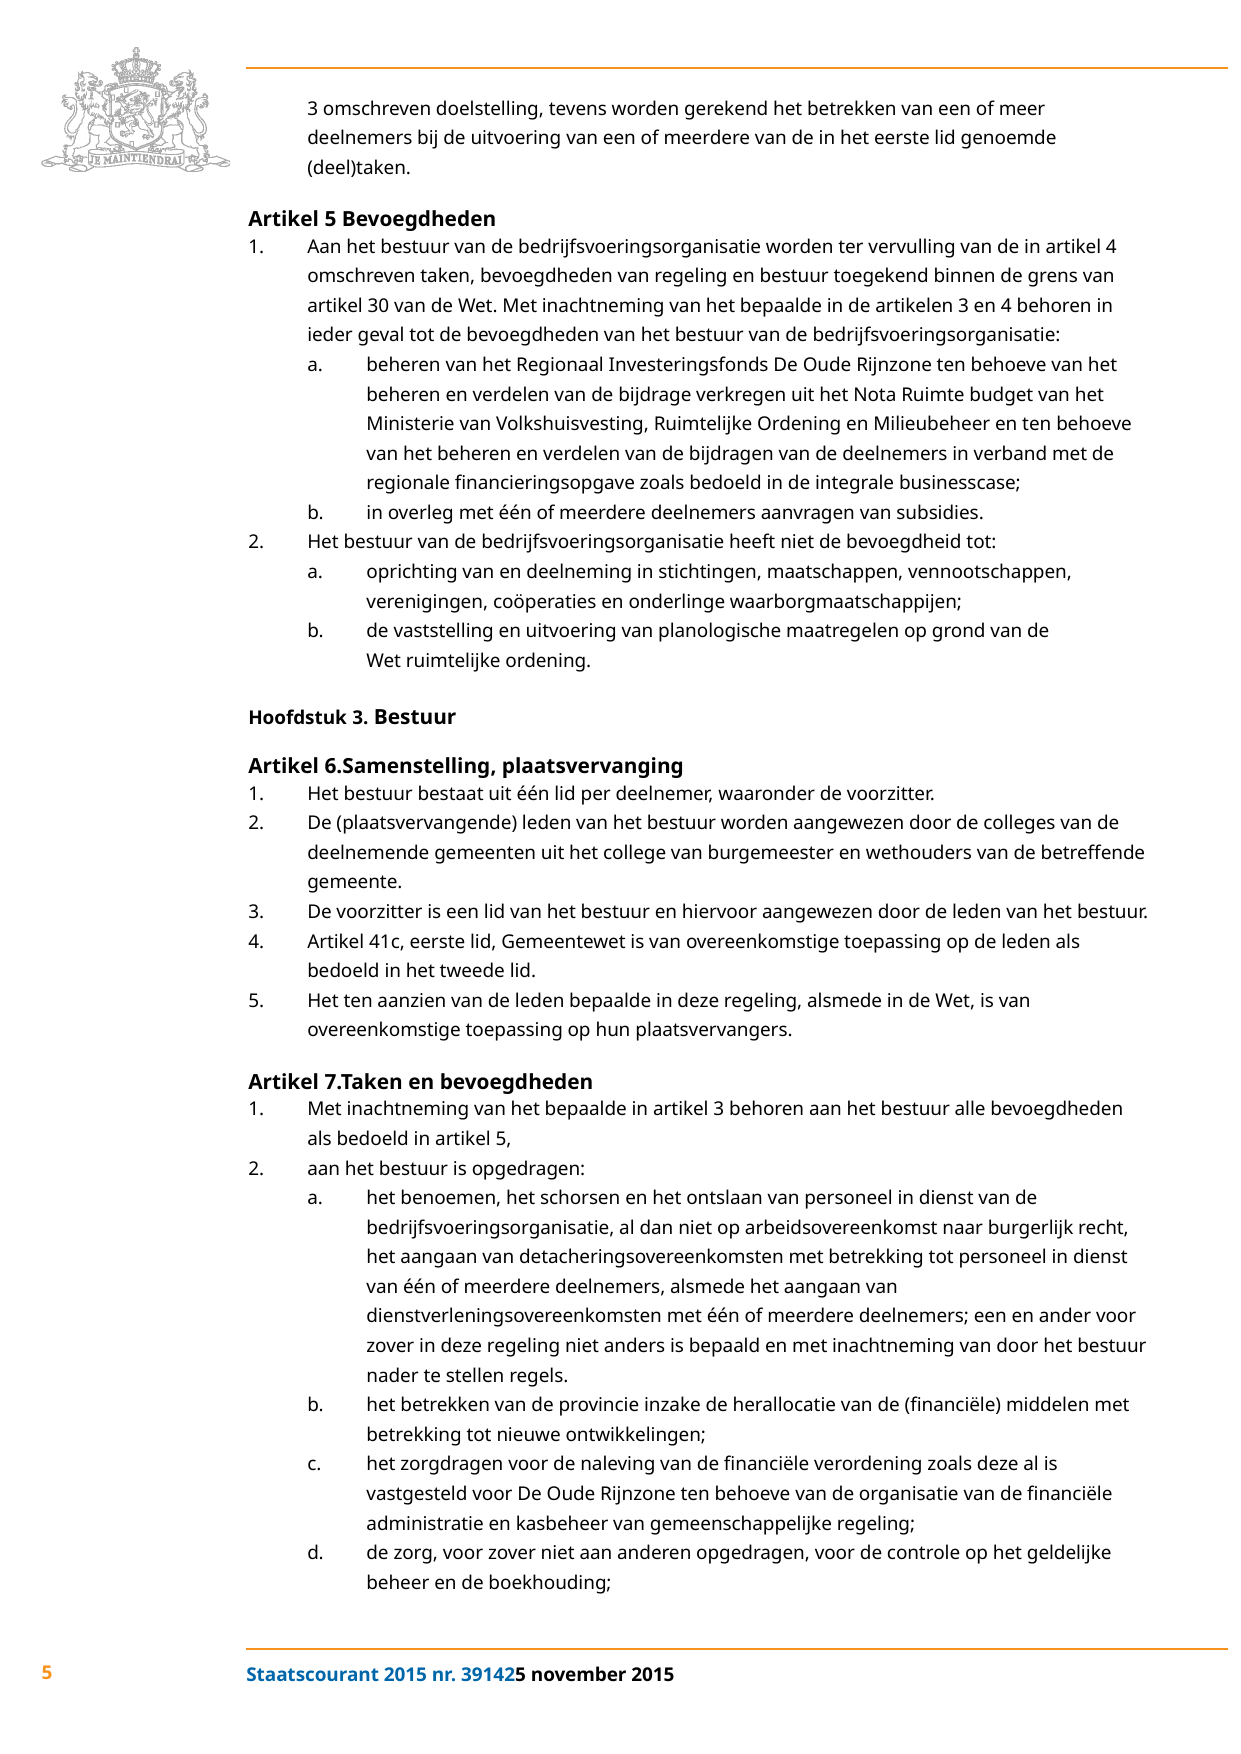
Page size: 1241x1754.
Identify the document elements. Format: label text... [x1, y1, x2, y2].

text Artikel 7.Taken en bevoegdheden [248, 1067, 1152, 1096]
list Het bestuur van de bedrijfsvoeringsorganisatie heeft niet de bevoegdheid tot: [248, 529, 1152, 554]
list oprichting van en deelneming in stichtingen, maatschappen, vennootschappen, verenigingen, coöperaties en onderlinge waarborgmaatschappijen; [307, 558, 1152, 613]
list in overleg met één of meerdere deelnemers aanvragen van subsidies. [307, 499, 1152, 525]
list Artikel 41c, eerste lid, Gemeentewet is van overeenkomstige toepassing op de leden als bedoeld in het tweede lid. [248, 928, 1152, 983]
text Hoofdstuk 3. Bestuur [248, 702, 1152, 731]
list 3 omschreven doelstelling, tevens worden gerekend het betrekken van een of meer deelnemers bij de uitvoering van een of meerdere van de in het eerste lid genoemde (deel)taken. [248, 95, 1152, 180]
list De voorzitter is een lid van het bestuur en hiervoor aangewezen door de leden van het bestuur. [248, 898, 1152, 924]
text Artikel 5 Bevoegdheden [248, 204, 1152, 233]
list de zorg, voor zover niet aan anderen opgedragen, voor de controle op het geldelijke beheer en de boekhouding; [307, 1539, 1152, 1594]
list het zorgdragen voor de naleving van de financiële verordening zoals deze al is vastgesteld voor De Oude Rijnzone ten behoeve van de organisatie van de financiële administratie en kasbeheer van gemeenschappelijke regeling; [307, 1451, 1152, 1535]
list De (plaatsvervangende) leden van het bestuur worden aangewezen door de colleges van de deelnemende gemeenten uit het college van burgemeester en wethouders van de betreffende gemeente. [248, 809, 1152, 894]
list de vaststelling en uitvoering van planologische maatregelen op grond van de [307, 617, 1152, 643]
list Het bestuur bestaat uit één lid per deelnemer, waaronder de voorzitter. [248, 780, 1152, 806]
list aan het bestuur is opgedragen: [248, 1155, 1152, 1180]
list Aan het bestuur van de bedrijfsvoeringsorganisatie worden ter vervulling van de in artikel 4 omschreven taken, bevoegdheden van regeling en bestuur toegekend binnen de grens van artikel 30 van de Wet. Met inachtneming van het bepaalde in de artikelen 3 en 4 behoren in ieder geval tot de bevoegdheden van het bestuur van de bedrijfsvoeringsorganisatie: [248, 233, 1152, 347]
list beheren van het Regionaal Investeringsfonds De Oude Rijnzone ten behoeve van het beheren en verdelen van de bijdrage verkregen uit het Nota Ruimte budget van het Ministerie van Volkshuisvesting, Ruimtelijke Ordening en Milieubeheer en ten behoeve van het beheren en verdelen van de bijdragen van de deelnemers in verband met de regionale financieringsopgave zoals bedoeld in de integrale businesscase; [307, 351, 1152, 495]
list Met inachtneming van het bepaalde in artikel 3 behoren aan het bestuur alle bevoegdheden als bedoeld in artikel 5, [248, 1096, 1152, 1151]
text Artikel 6.Samenstelling, plaatsvervanging [248, 752, 1152, 780]
list het betrekken van de provincie inzake de herallocatie van de (financiële) middelen met betrekking tot nieuwe ontwikkelingen; [307, 1391, 1152, 1447]
list Het ten aanzien van de leden bepaalde in deze regeling, alsmede in de Wet, is van overeenkomstige toepassing op hun plaatsvervangers. [248, 987, 1152, 1042]
list Wet ruimtelijke ordening. [307, 647, 1152, 673]
picture [41, 47, 231, 172]
list het benoemen, het schorsen en het ontslaan van personeel in dienst van de bedrijfsvoeringsorganisatie, al dan niet op arbeidsovereenkomst naar burgerlijk recht, het aangaan van detacheringsovereenkomsten met betrekking tot personeel in dienst van één of meerdere deelnemers, alsmede het aangaan van dienstverleningsovereenkomsten met één of meerdere deelnemers; een en ander voor zover in deze regeling niet anders is bepaald en met inachtneming van door het bestuur nader te stellen regels. [307, 1184, 1152, 1387]
